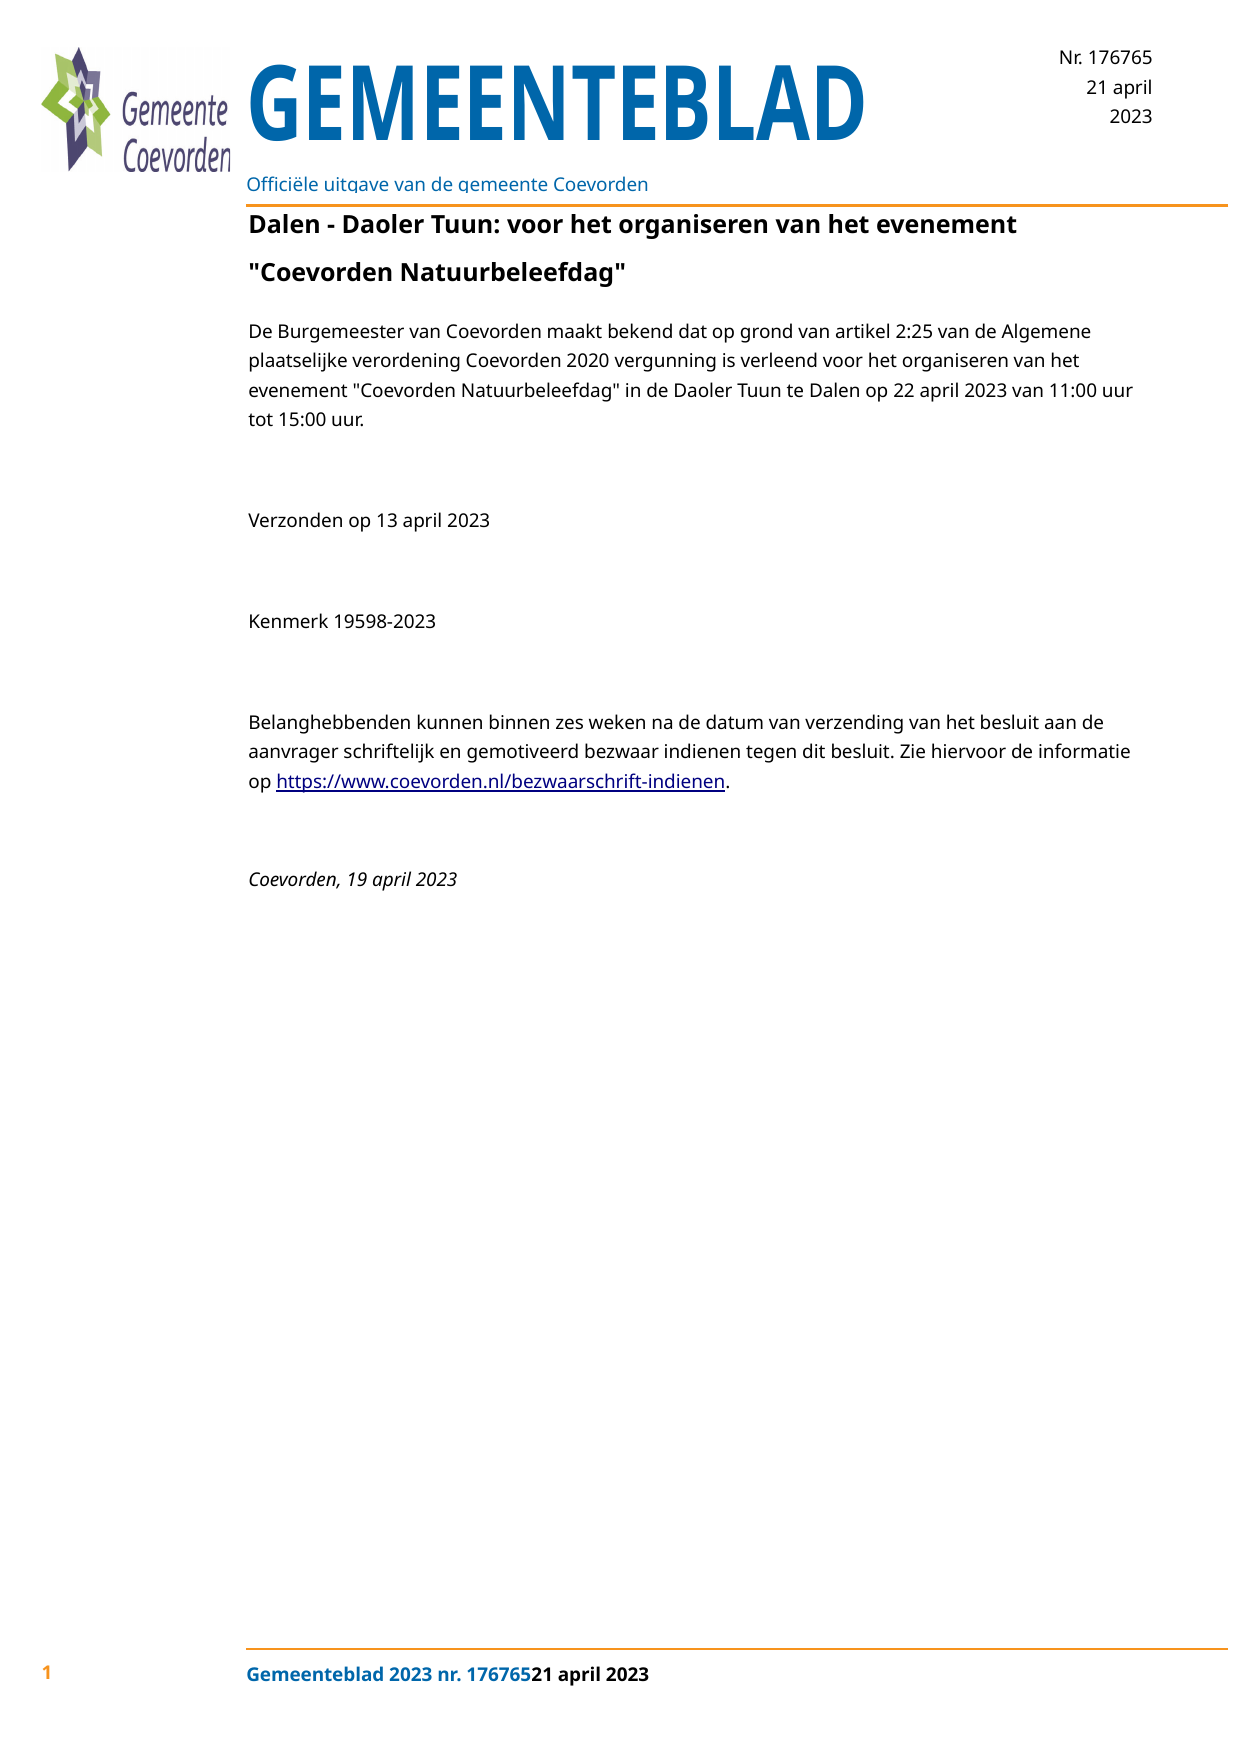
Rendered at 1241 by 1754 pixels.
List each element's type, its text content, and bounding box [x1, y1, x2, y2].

text Kenmerk 19598-2023 [248, 608, 1152, 634]
text Coevorden, 19 april 2023 [248, 867, 1152, 892]
text Dalen - Daoler Tuun: voor het organiseren van het evenement "Coevorden Natuurbeleefdag" [248, 207, 1152, 288]
text Belanghebbenden kunnen binnen zes weken na de datum van verzending van het besluit aan de aanvrager schriftelijk en gemotiveerd bezwaar indienen tegen dit besluit. Zie hiervoor de informatie op https://www.coevorden.nl/bezwaarschrift-indienen. [248, 709, 1152, 794]
picture [41, 47, 231, 172]
text De Burgemeester van Coevorden maakt bekend dat op grond van artikel 2:25 van de Algemene plaatselijke verordening Coevorden 2020 vergunning is verleend voor het organiseren van het evenement "Coevorden Natuurbeleefdag" in de Daoler Tuun te Dalen op 22 april 2023 van 11:00 uur tot 15:00 uur. [248, 318, 1152, 432]
text Verzonden op 13 april 2023 [248, 507, 1152, 533]
